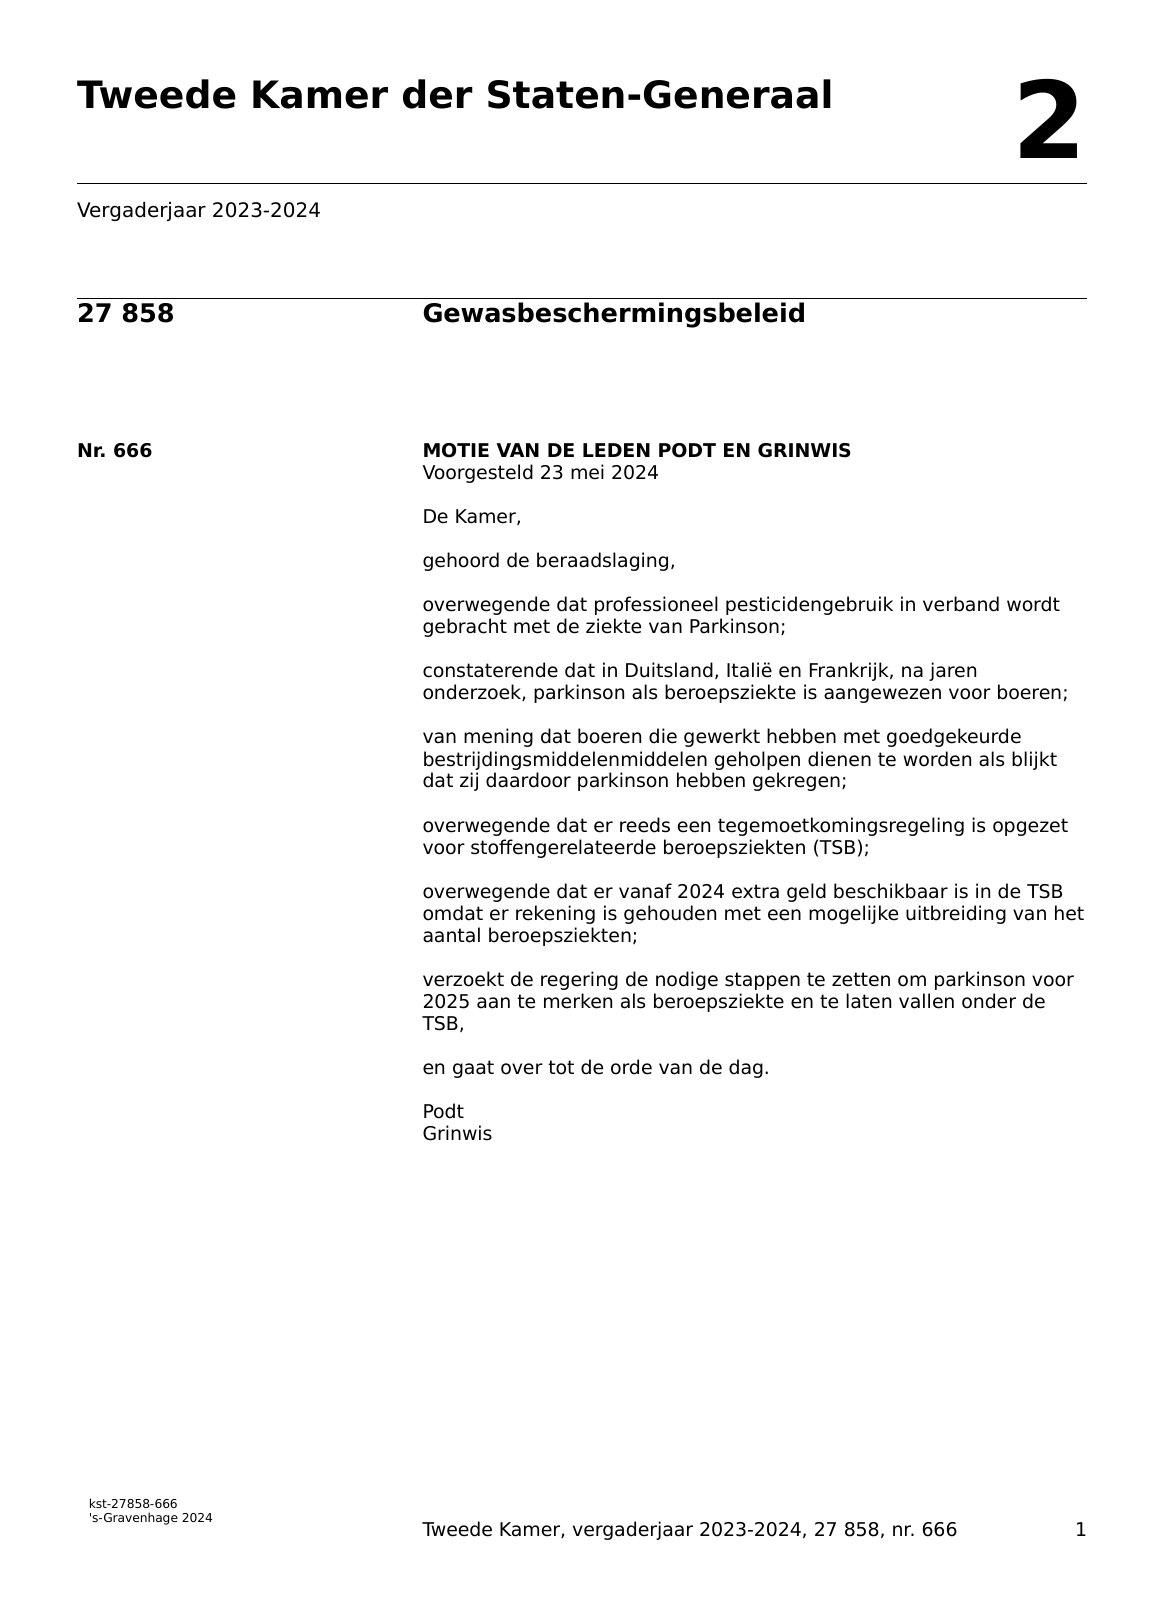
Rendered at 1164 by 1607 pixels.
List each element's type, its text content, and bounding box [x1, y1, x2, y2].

text constaterende dat in Duitsland, Italië en Frankrijk, na jaren onderzoek, parkinson als beroepsziekte is aangewezen voor boeren; [422, 660, 1087, 704]
text Grinwis [422, 1123, 1087, 1145]
text De Kamer, [422, 506, 1087, 528]
text gehoord de beraadslaging, [422, 550, 1087, 572]
text en gaat over tot de orde van de dag. [422, 1057, 1087, 1079]
text overwegende dat er vanaf 2024 extra geld beschikbaar is in de TSB omdat er rekening is gehouden met een mogelijke uitbreiding van het aantal beroepsziekten; [422, 881, 1087, 947]
table_header 2 [886, 59, 1087, 183]
text 's-Gravenhage 2024 [88, 1511, 323, 1525]
text van mening dat boeren die gewerkt hebben met goedgekeurde bestrijdingsmiddelenmiddelen geholpen dienen te worden als blijkt dat zij daardoor parkinson hebben gekregen; [422, 726, 1087, 792]
text Podt [422, 1101, 1087, 1123]
text overwegende dat professioneel pesticidengebruik in verband wordt gebracht met de ziekte van Parkinson; [422, 594, 1087, 638]
text Voorgesteld 23 mei 2024 [422, 462, 1087, 484]
subtitle Nr. 666 MOTIE VAN DE LEDEN PODT EN GRINWIS [77, 440, 1087, 462]
text verzoekt de regering de nodige stappen te zetten om parkinson voor 2025 aan te merken als beroepsziekte en te laten vallen onder de TSB, [422, 969, 1087, 1035]
text kst-27858-666 [88, 1497, 323, 1511]
subtitle 27 858 Gewasbeschermingsbeleid [77, 299, 1087, 329]
table_header Tweede Kamer der Staten-Generaal [77, 59, 886, 183]
table_cell Vergaderjaar 2023-2024 [77, 184, 1087, 298]
text overwegende dat er reeds een tegemoetkomingsregeling is opgezet voor stoffengerelateerde beroepsziekten (TSB); [422, 814, 1087, 858]
